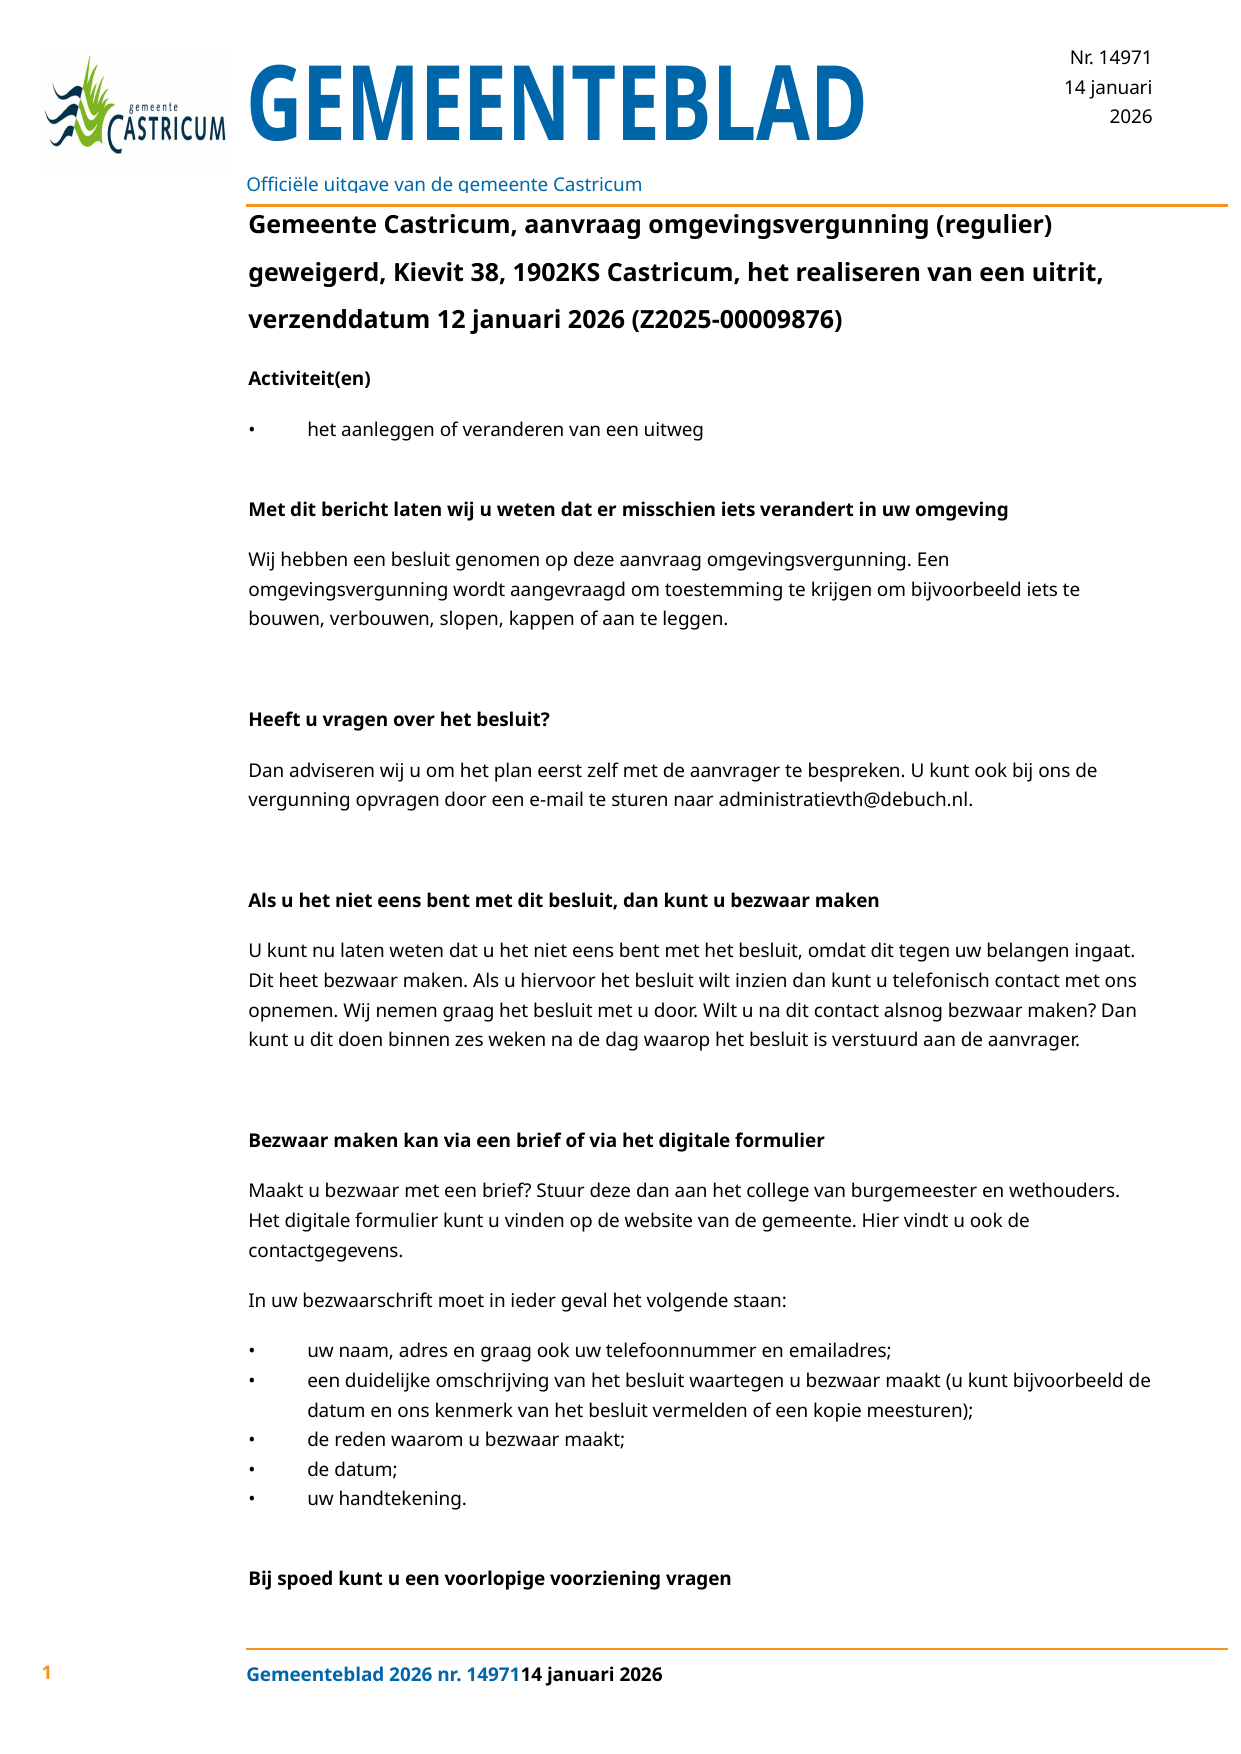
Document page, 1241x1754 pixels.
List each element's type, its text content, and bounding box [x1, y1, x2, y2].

text Met dit bericht laten wij u weten dat er misschien iets verandert in uw omgeving [248, 496, 1152, 522]
text Dan adviseren wij u om het plan eerst zelf met de aanvrager te bespreken. U kunt ook bij ons de vergunning opvragen door een e-mail te sturen naar administratievth@debuch.nl. [248, 757, 1152, 812]
text Gemeente Castricum, aanvraag omgevingsvergunning (regulier) geweigerd, Kievit 38, 1902KS Castricum, het realiseren van een uitrit, verzenddatum 12 januari 2026 (Z2025-00009876) [248, 207, 1152, 336]
text Bij spoed kunt u een voorlopige voorziening vragen [248, 1566, 1152, 1591]
list uw naam, adres en graag ook uw telefoonnummer en emailadres; [248, 1338, 1152, 1363]
text Activiteit(en) [248, 366, 1152, 391]
text Als u het niet eens bent met dit besluit, dan kunt u bezwaar maken [248, 887, 1152, 913]
text Bezwaar maken kan via een brief of via het digitale formulier [248, 1127, 1152, 1153]
list de datum; [248, 1456, 1152, 1482]
list het aanleggen of veranderen van een uitweg [248, 416, 1152, 442]
text Heeft u vragen over het besluit? [248, 706, 1152, 732]
list de reden waarom u bezwaar maakt; [248, 1426, 1152, 1452]
text Wij hebben een besluit genomen op deze aanvraag omgevingsvergunning. Een omgevingsvergunning wordt aangevraagd om toestemming te krijgen om bijvoorbeeld iets te bouwen, verbouwen, slopen, kappen of aan te leggen. [248, 546, 1152, 631]
list een duidelijke omschrijving van het besluit waartegen u bezwaar maakt (u kunt bijvoorbeeld de datum en ons kenmerk van het besluit vermelden of een kopie meesturen); [248, 1367, 1152, 1422]
list uw handtekening. [248, 1486, 1152, 1511]
text Maakt u bezwaar met een brief? Stuur deze dan aan het college van burgemeester en wethouders. Het digitale formulier kunt u vinden op de website van de gemeente. Hier vindt u ook de contactgegevens. [248, 1178, 1152, 1262]
text In uw bezwaarschrift moet in ieder geval het volgende staan: [248, 1287, 1152, 1313]
picture [41, 47, 231, 172]
text U kunt nu laten weten dat u het niet eens bent met het besluit, omdat dit tegen uw belangen ingaat. Dit heet bezwaar maken. Als u hiervoor het besluit wilt inzien dan kunt u telefonisch contact met ons opnemen. Wij nemen graag het besluit met u door. Wilt u na dit contact alsnog bezwaar maken? Dan kunt u dit doen binnen zes weken na de dag waarop het besluit is verstuurd aan de aanvrager. [248, 938, 1152, 1052]
